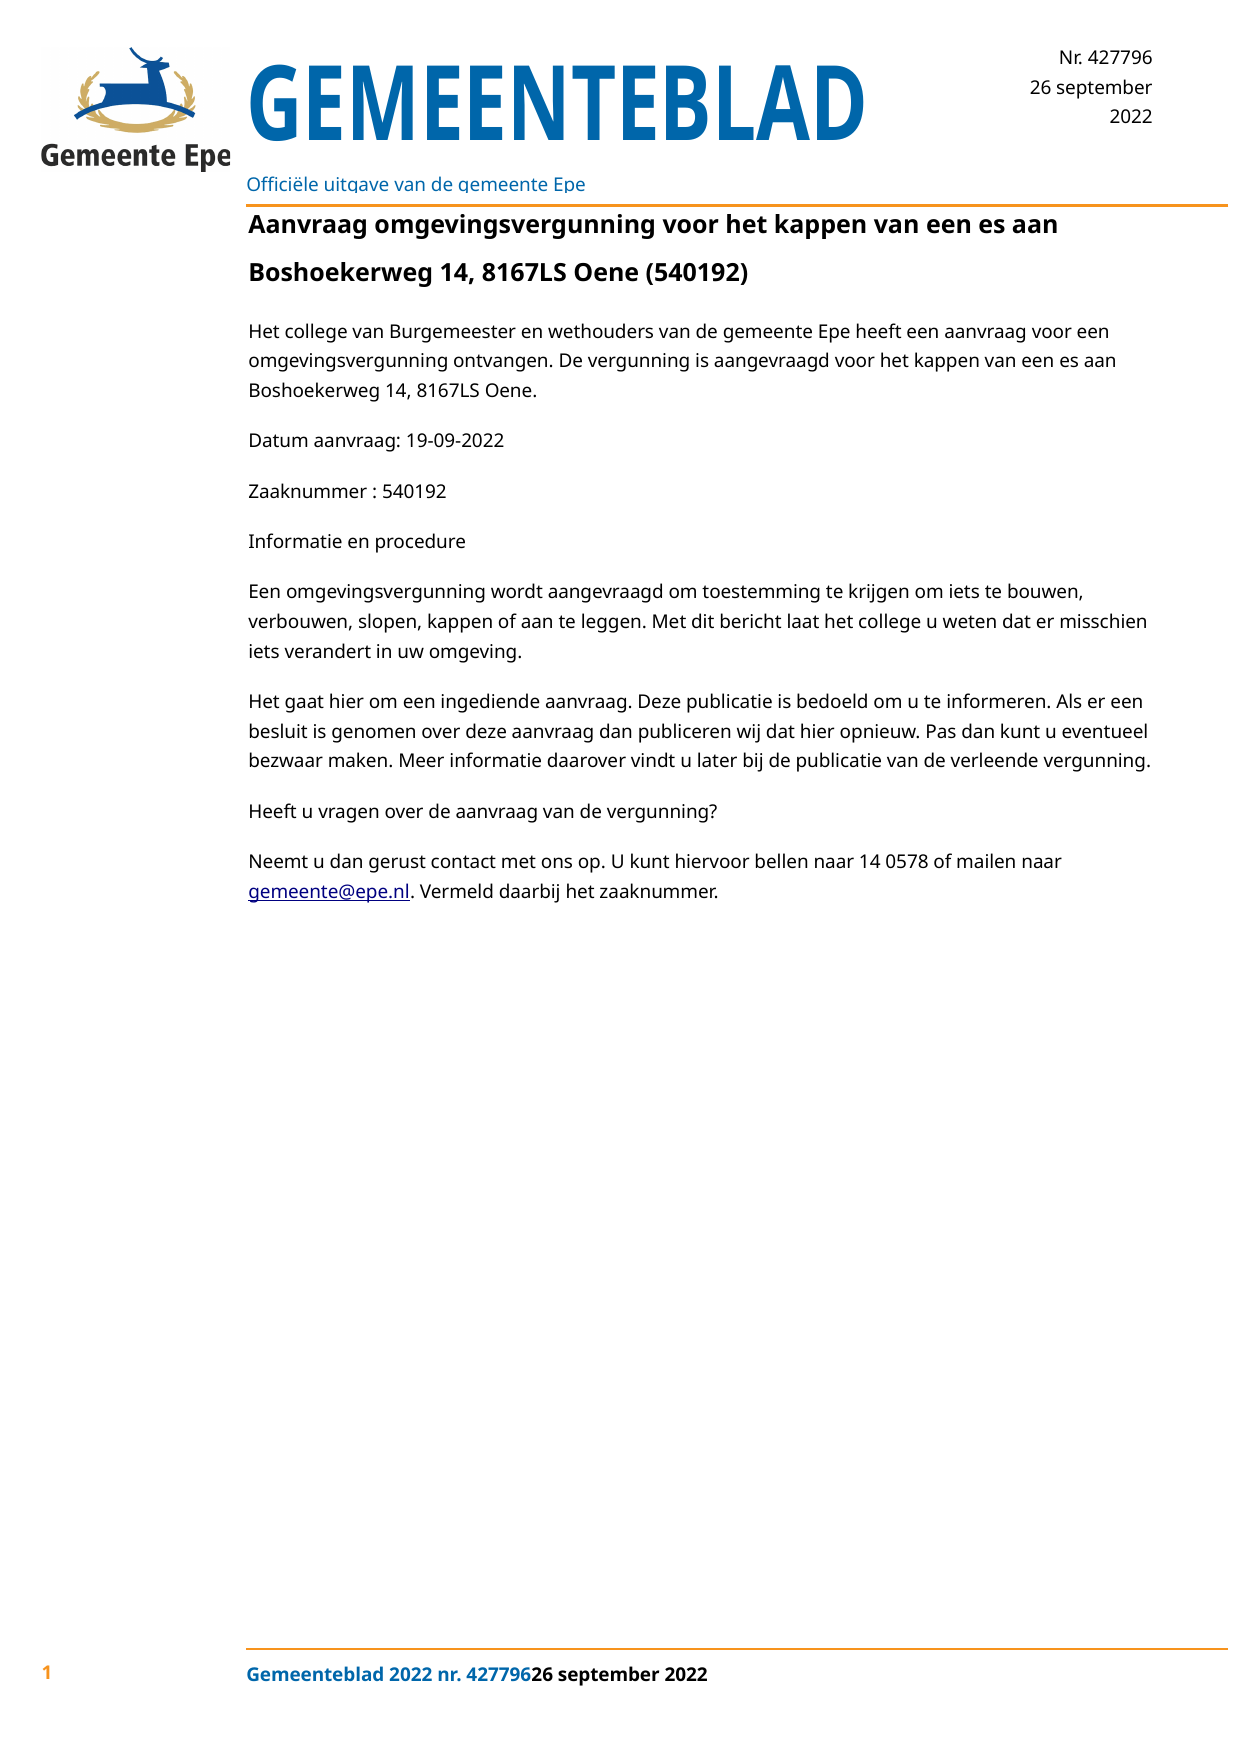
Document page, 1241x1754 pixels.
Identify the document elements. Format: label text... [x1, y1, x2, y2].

text Aanvraag omgevingsvergunning voor het kappen van een es aan Boshoekerweg 14, 8167LS Oene (540192) [248, 207, 1152, 288]
text Heeft u vragen over de aanvraag van de vergunning? [248, 798, 1152, 824]
text Datum aanvraag: 19-09-2022 [248, 427, 1152, 453]
text Een omgevingsvergunning wordt aangevraagd om toestemming te krijgen om iets te bouwen, verbouwen, slopen, kappen of aan te leggen. Met dit bericht laat het college u weten dat er misschien iets verandert in uw omgeving. [248, 579, 1152, 664]
text Zaaknummer : 540192 [248, 478, 1152, 504]
text Het college van Burgemeester en wethouders van de gemeente Epe heeft een aanvraag voor een omgevingsvergunning ontvangen. De vergunning is aangevraagd voor het kappen van een es aan Boshoekerweg 14, 8167LS Oene. [248, 318, 1152, 403]
text Het gaat hier om een ingediende aanvraag. Deze publicatie is bedoeld om u te informeren. Als er een besluit is genomen over deze aanvraag dan publiceren wij dat hier opnieuw. Pas dan kunt u eventueel bezwaar maken. Meer informatie daarover vindt u later bij de publicatie van de verleende vergunning. [248, 688, 1152, 773]
text Informatie en procedure [248, 528, 1152, 554]
text Neemt u dan gerust contact met ons op. U kunt hiervoor bellen naar 14 0578 of mailen naar gemeente@epe.nl. Vermeld daarbij het zaaknummer. [248, 848, 1152, 904]
picture [41, 47, 231, 172]
